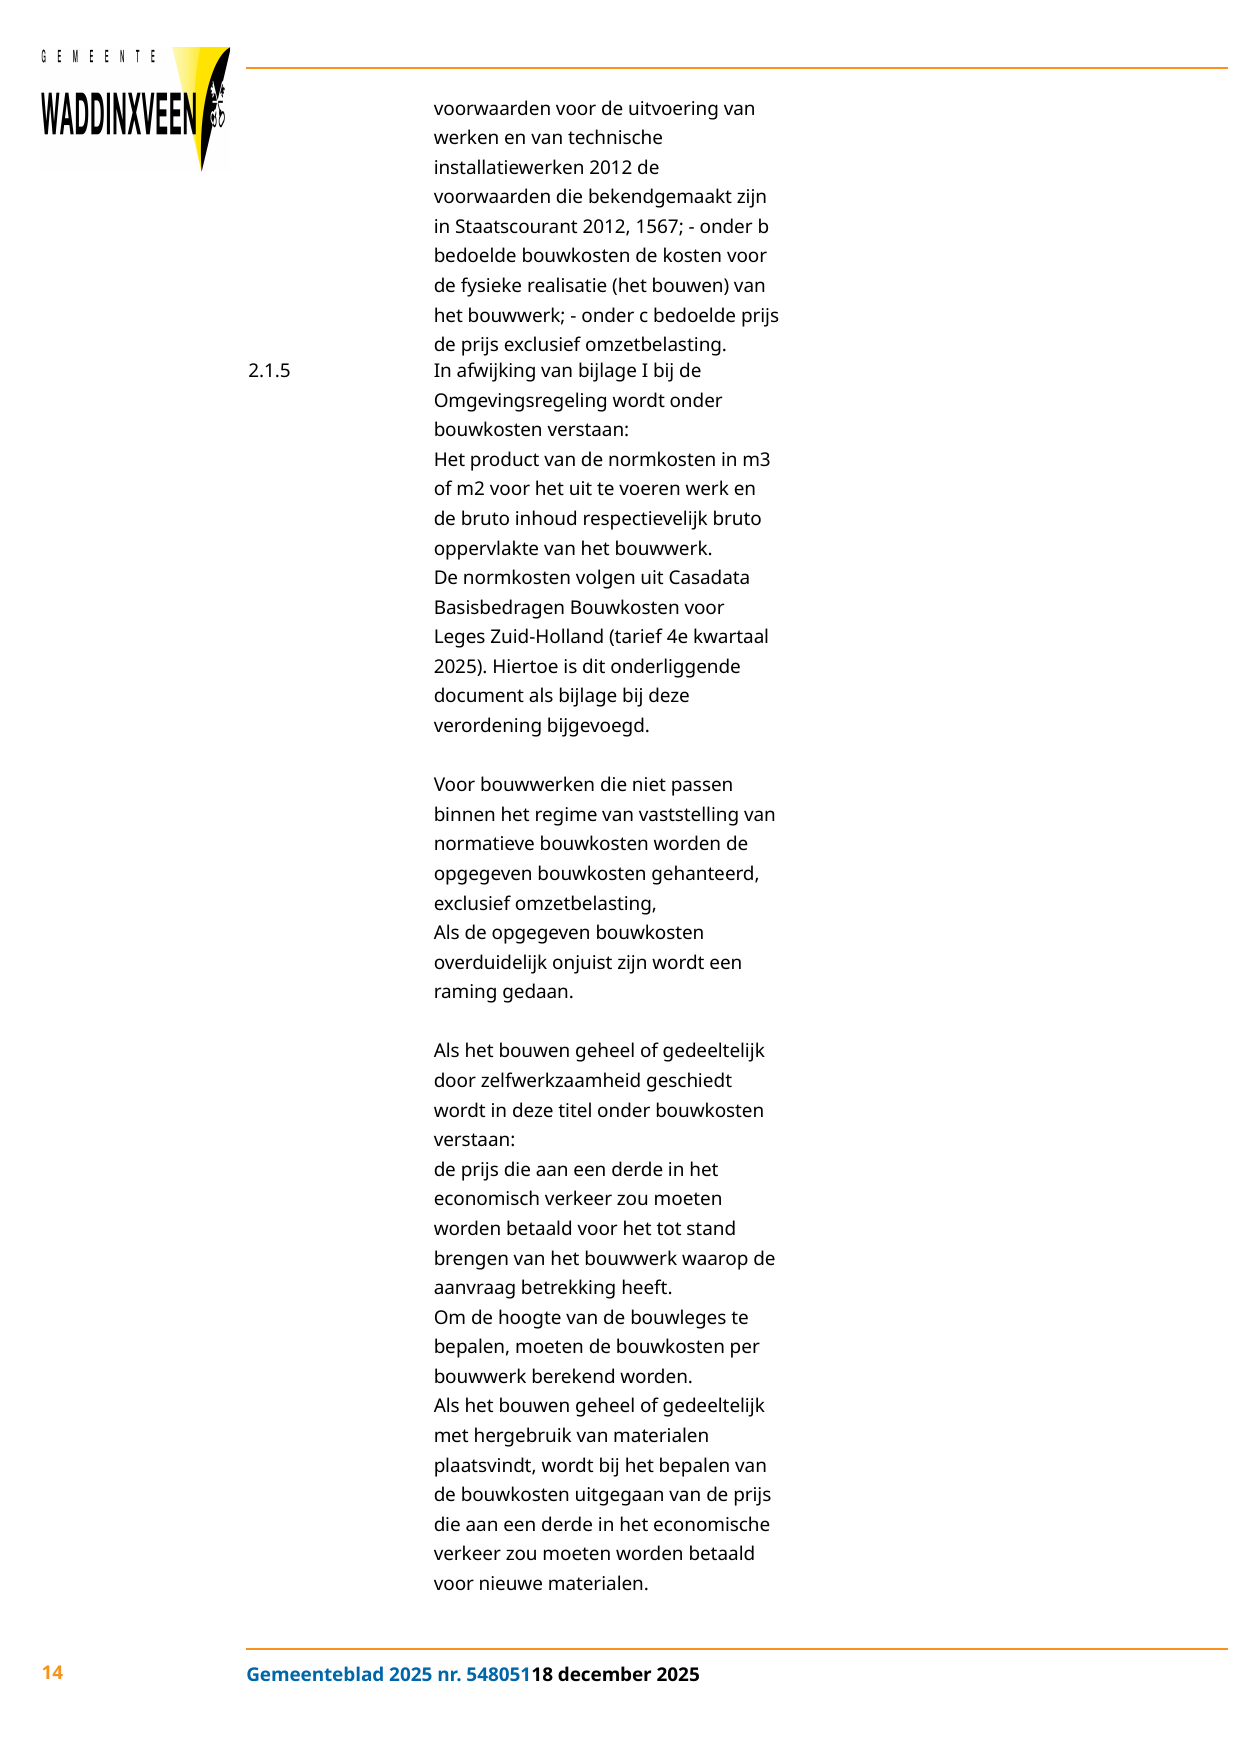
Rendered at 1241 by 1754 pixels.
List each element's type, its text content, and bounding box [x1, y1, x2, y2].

table_cell 2.1.5 [248, 357, 433, 1596]
table_cell In afwijking van bijlage I bij de Omgevingsregeling wordt onder bouwkosten verstaan: Het product van de normkosten in m3 of m2 voor het uit te voeren werk en de bruto inhoud respectievelijk bruto oppervlakte van het bouwwerk. De normkosten volgen uit Casadata Basisbedragen Bouwkosten voor Leges Zuid-Holland (tarief 4e kwartaal 2025). Hiertoe is dit onderliggende document als bijlage bij deze verordening bijgevoegd. Voor bouwwerken die niet passen binnen het regime van vaststelling van normatieve bouwkosten worden de opgegeven bouwkosten gehanteerd, exclusief omzetbelasting, Als de opgegeven bouwkosten overduidelijk onjuist zijn wordt een raming gedaan. Als het bouwen geheel of gedeeltelijk door zelfwerkzaamheid geschiedt wordt in deze titel onder bouwkosten verstaan: de prijs die aan een derde in het economisch verkeer zou moeten worden betaald voor het tot stand brengen van het bouwwerk waarop de aanvraag betrekking heeft. Om de hoogte van de bouwleges te bepalen, moeten de bouwkosten per bouwwerk berekend worden. Als het bouwen geheel of gedeeltelijk met hergebruik van materialen plaatsvindt, wordt bij het bepalen van de bouwkosten uitgegaan van de prijs die aan een derde in het economische verkeer zou moeten worden betaald voor nieuwe materialen. [434, 357, 780, 1596]
table_cell voorwaarden voor de uitvoering van werken en van technische installatiewerken 2012 de voorwaarden die bekendgemaakt zijn in Staatscourant 2012, 1567; - onder b bedoelde bouwkosten de kosten voor de fysieke realisatie (het bouwen) van het bouwwerk; - onder c bedoelde prijs de prijs exclusief omzetbelasting. [434, 95, 780, 357]
table_cell [966, 95, 1152, 357]
table_cell [780, 95, 966, 357]
table_cell [780, 357, 966, 1596]
table_cell [248, 95, 433, 357]
table_cell [966, 357, 1152, 1596]
picture [41, 47, 231, 172]
